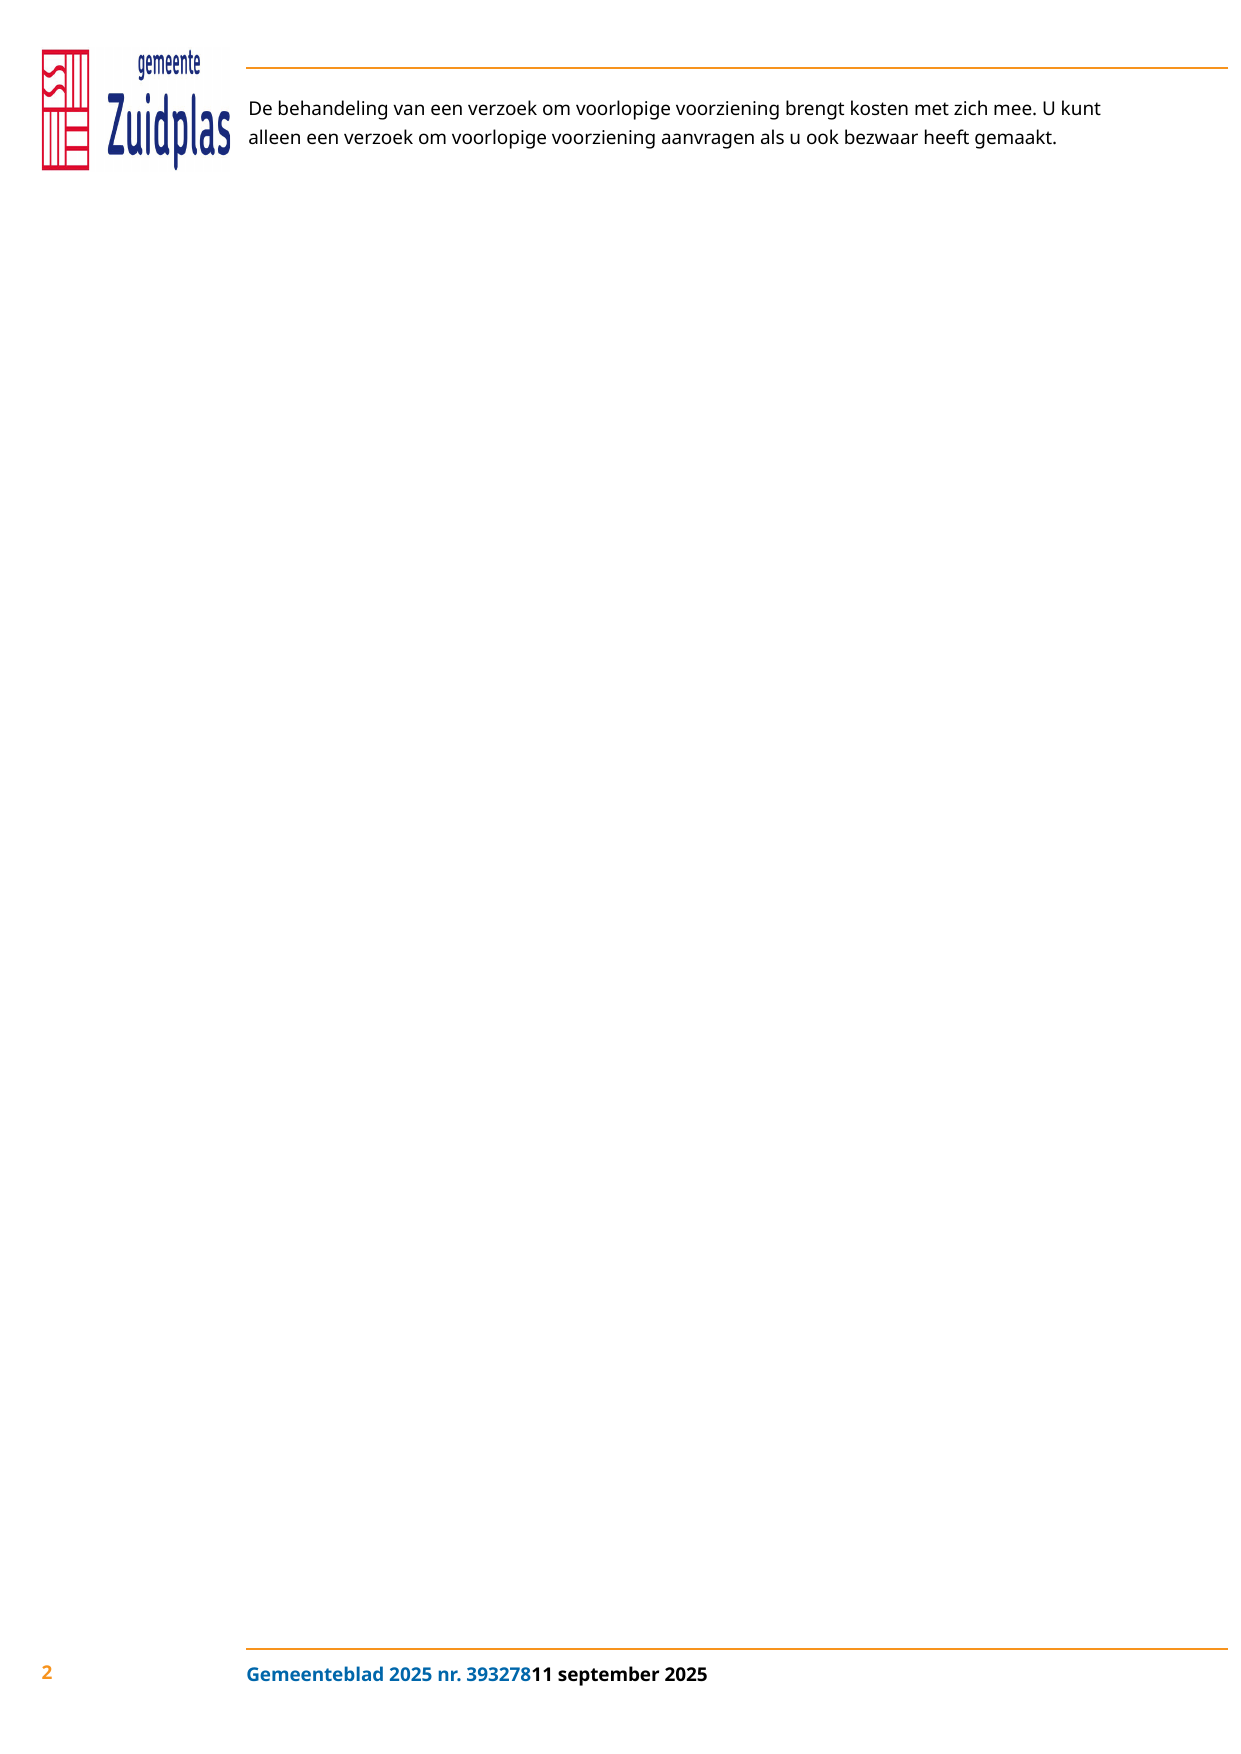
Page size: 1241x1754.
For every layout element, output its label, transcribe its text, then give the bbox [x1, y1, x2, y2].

text De behandeling van een verzoek om voorlopige voorziening brengt kosten met zich mee. U kunt alleen een verzoek om voorlopige voorziening aanvragen als u ook bezwaar heeft gemaakt. [248, 95, 1152, 150]
picture [41, 47, 231, 172]
